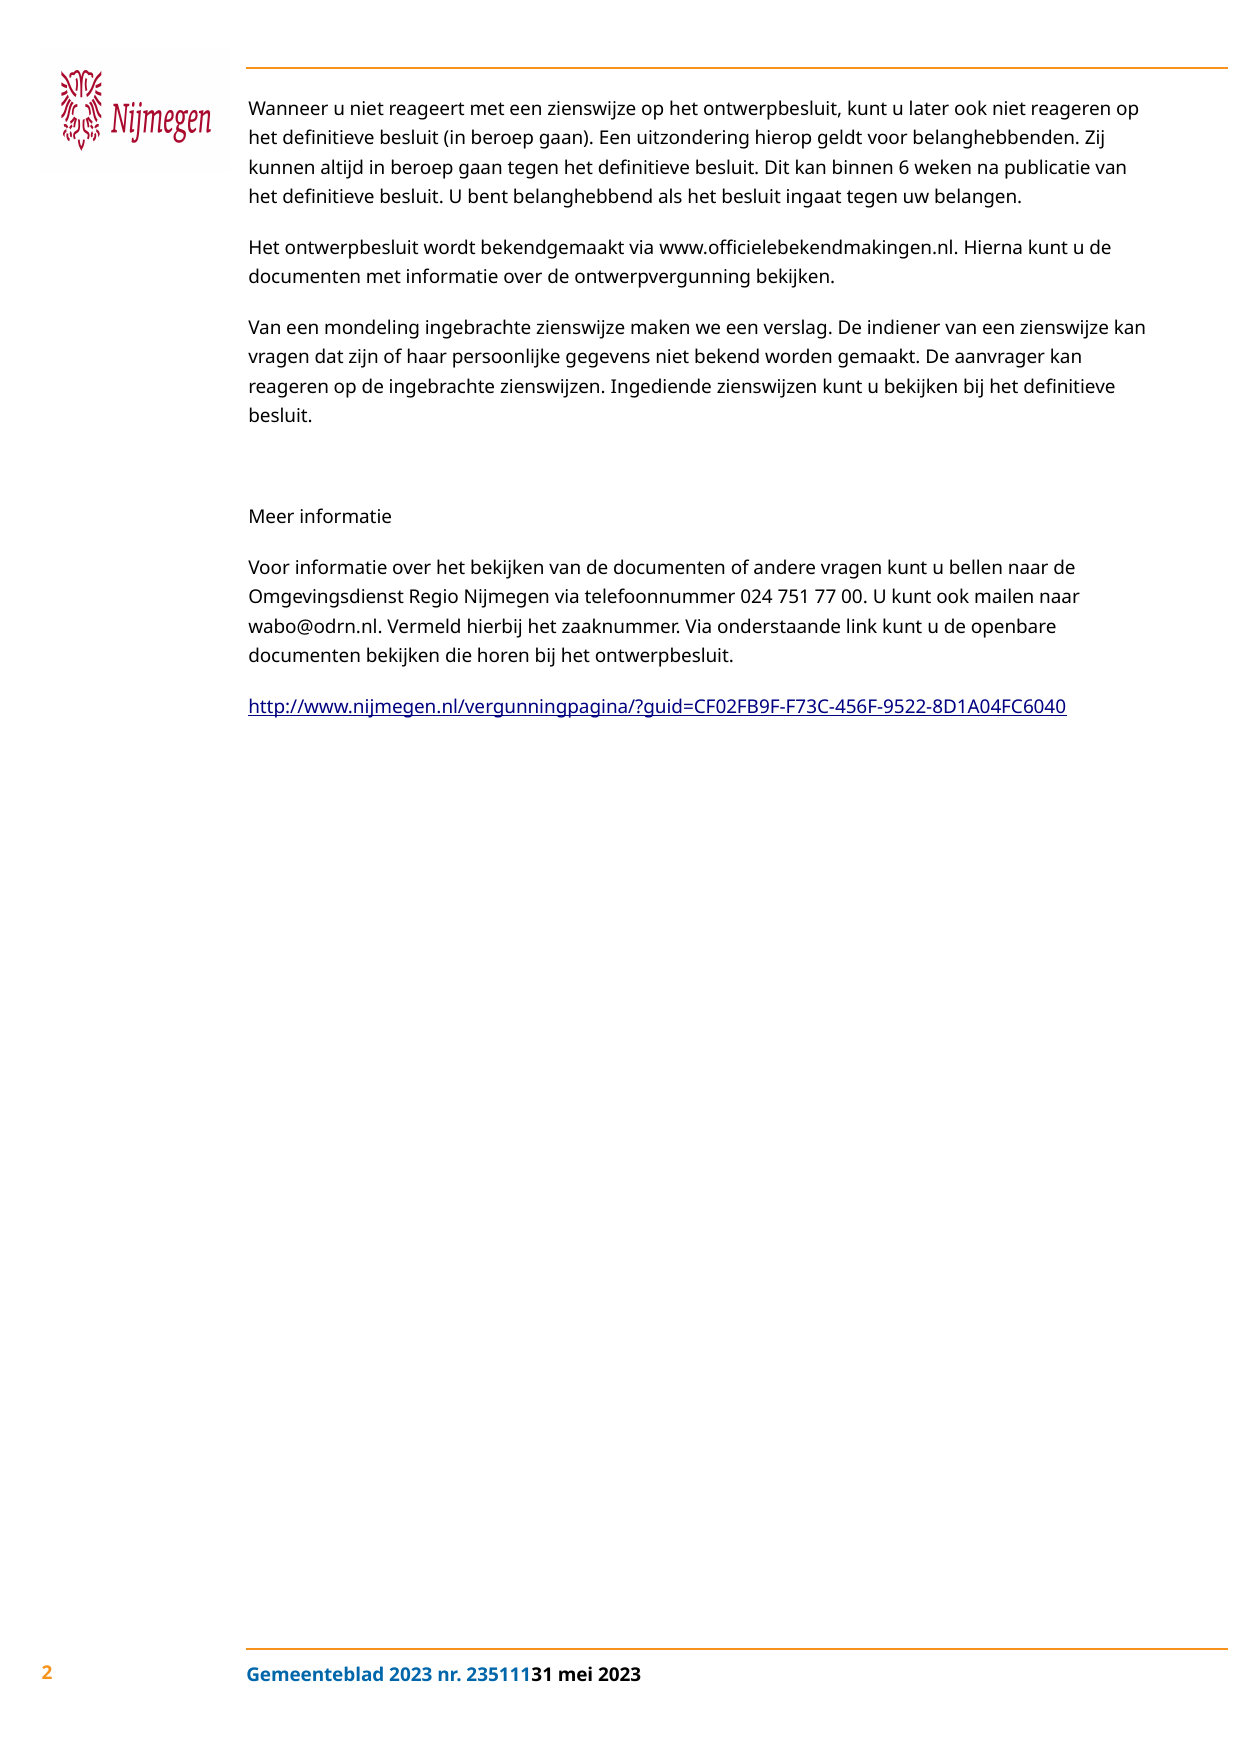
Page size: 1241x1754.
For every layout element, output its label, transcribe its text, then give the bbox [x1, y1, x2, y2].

text Voor informatie over het bekijken van de documenten of andere vragen kunt u bellen naar de Omgevingsdienst Regio Nijmegen via telefoonnummer 024 751 77 00. U kunt ook mailen naar wabo@odrn.nl. Vermeld hierbij het zaaknummer. Via onderstaande link kunt u de openbare documenten bekijken die horen bij het ontwerpbesluit. [248, 554, 1152, 668]
text Wanneer u niet reageert met een zienswijze op het ontwerpbesluit, kunt u later ook niet reageren op het definitieve besluit (in beroep gaan). Een uitzondering hierop geldt voor belanghebbenden. Zij kunnen altijd in beroep gaan tegen het definitieve besluit. Dit kan binnen 6 weken na publicatie van het definitieve besluit. U bent belanghebbend als het besluit ingaat tegen uw belangen. [248, 95, 1152, 209]
text Van een mondeling ingebrachte zienswijze maken we een verslag. De indiener van een zienswijze kan vragen dat zijn of haar persoonlijke gegevens niet bekend worden gemaakt. De aanvrager kan reageren op de ingebrachte zienswijzen. Ingediende zienswijzen kunt u bekijken bij het definitieve besluit. [248, 314, 1152, 428]
text http://www.nijmegen.nl/vergunningpagina/?guid=CF02FB9F-F73C-456F-9522-8D1A04FC6040 [248, 693, 1152, 719]
picture [41, 47, 231, 172]
text Het ontwerpbesluit wordt bekendgemaakt via www.officielebekendmakingen.nl. Hierna kunt u de documenten met informatie over de ontwerpvergunning bekijken. [248, 234, 1152, 289]
text Meer informatie [248, 503, 1152, 529]
